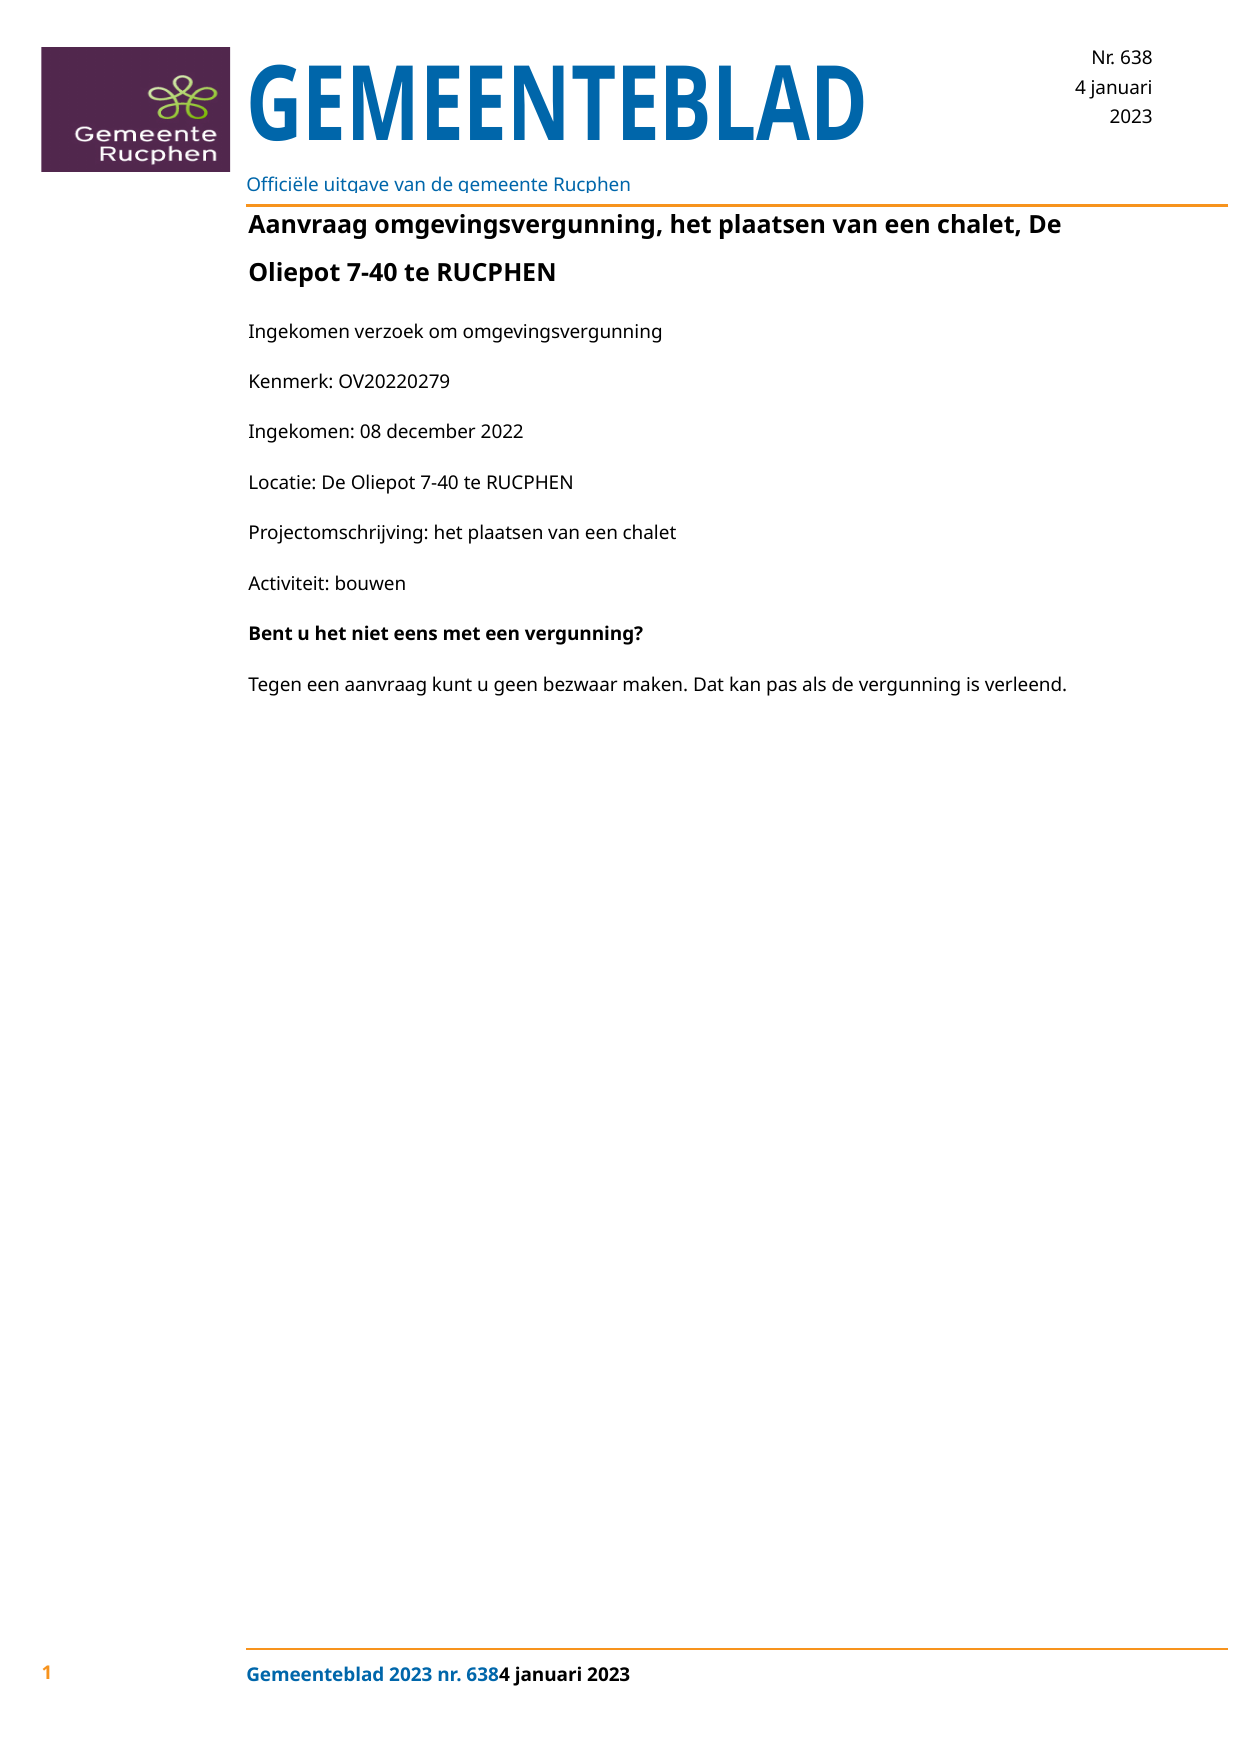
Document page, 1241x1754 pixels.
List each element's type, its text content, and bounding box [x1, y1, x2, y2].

text Bent u het niet eens met een vergunning? [248, 620, 1152, 646]
text Aanvraag omgevingsvergunning, het plaatsen van een chalet, De Oliepot 7-40 te RUCPHEN [248, 207, 1152, 288]
text Ingekomen: 08 december 2022 [248, 419, 1152, 444]
text Activiteit: bouwen [248, 570, 1152, 596]
text Locatie: De Oliepot 7-40 te RUCPHEN [248, 469, 1152, 495]
picture [41, 47, 231, 172]
text Ingekomen verzoek om omgevingsvergunning [248, 318, 1152, 344]
text Kenmerk: OV20220279 [248, 368, 1152, 394]
text Tegen een aanvraag kunt u geen bezwaar maken. Dat kan pas als de vergunning is verleend. [248, 671, 1152, 697]
text Projectomschrijving: het plaatsen van een chalet [248, 519, 1152, 545]
